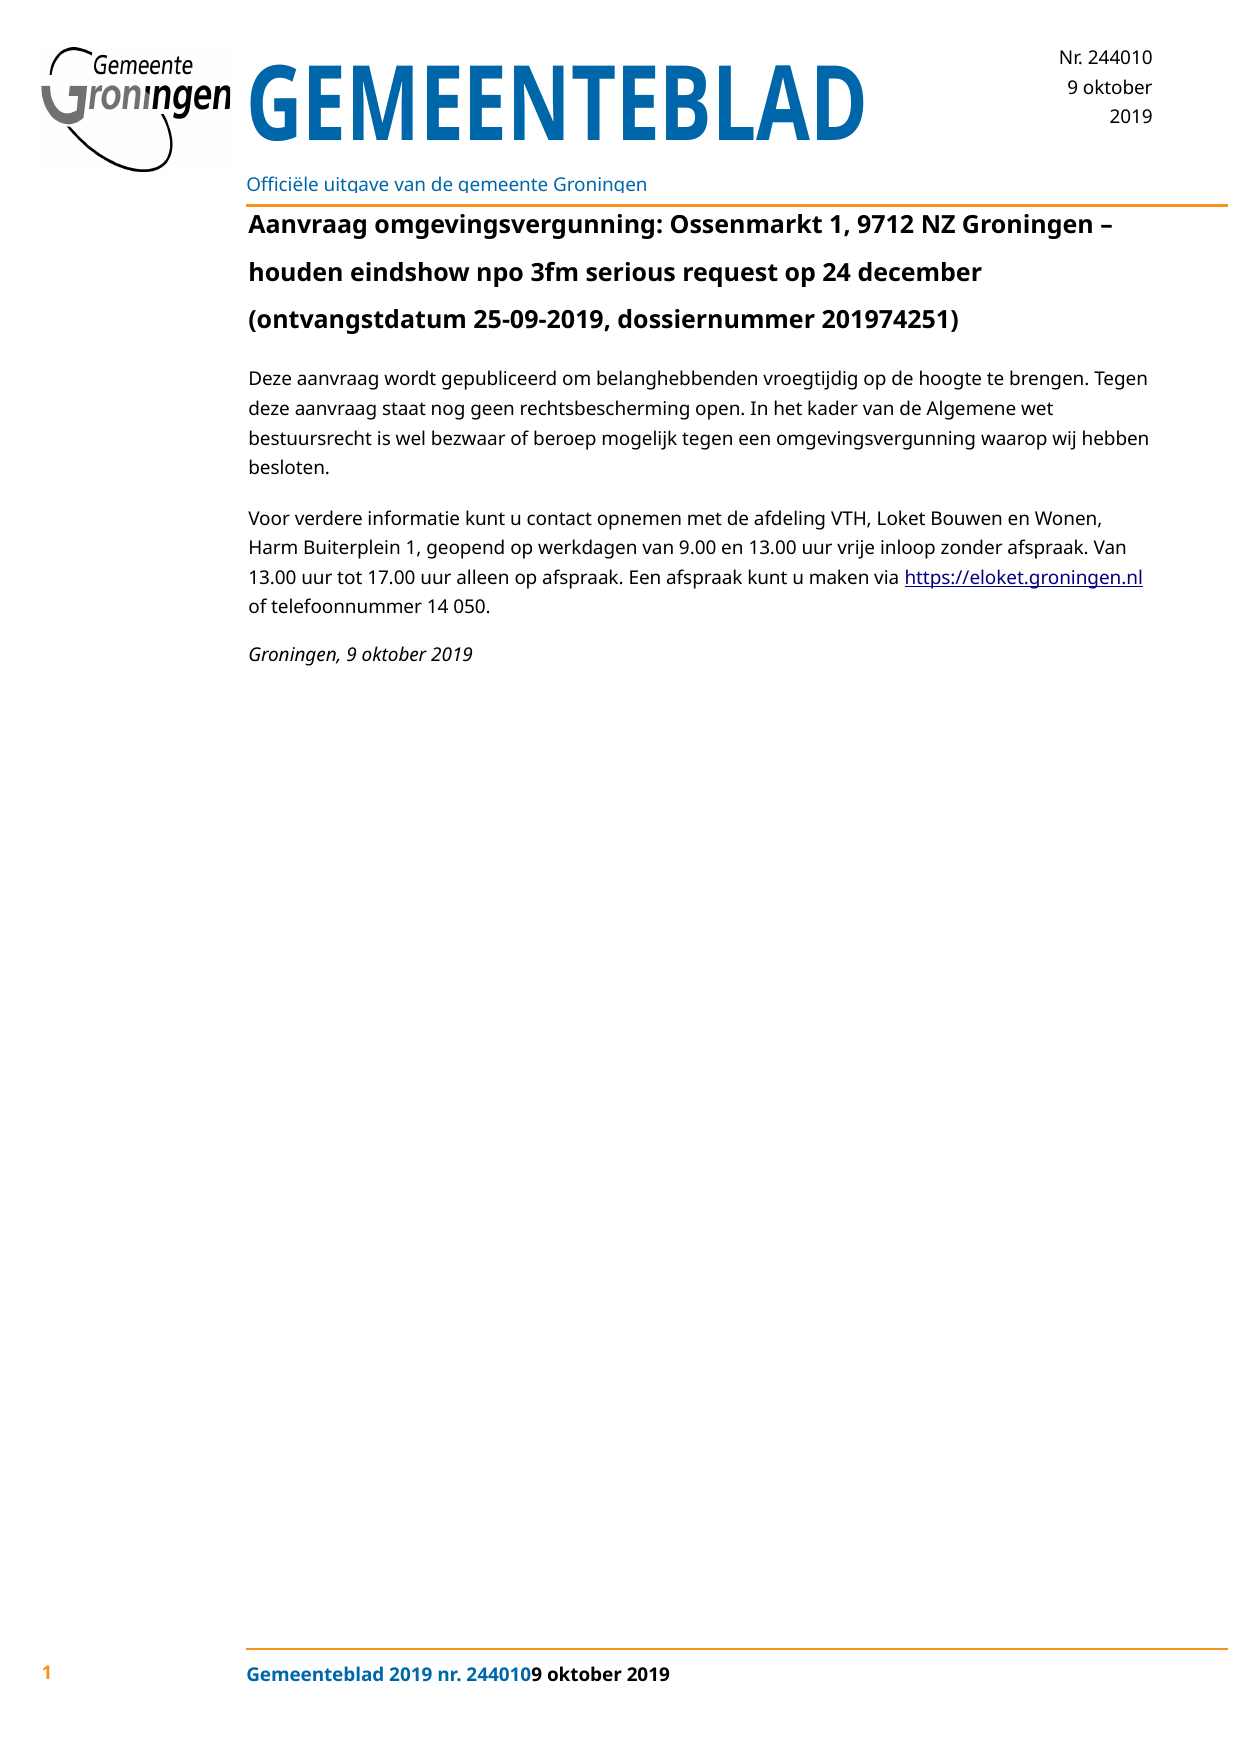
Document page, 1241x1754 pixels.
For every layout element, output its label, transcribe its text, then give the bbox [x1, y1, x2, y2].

text Voor verdere informatie kunt u contact opnemen met de afdeling VTH, Loket Bouwen en Wonen, Harm Buiterplein 1, geopend op werkdagen van 9.00 en 13.00 uur vrije inloop zonder afspraak. Van 13.00 uur tot 17.00 uur alleen op afspraak. Een afspraak kunt u maken via https://eloket.groningen.nl of telefoonnummer 14 050. [248, 505, 1152, 619]
text Deze aanvraag wordt gepubliceerd om belanghebbenden vroegtijdig op de hoogte te brengen. Tegen deze aanvraag staat nog geen rechtsbescherming open. In het kader van de Algemene wet bestuursrecht is wel bezwaar of beroep mogelijk tegen een omgevingsvergunning waarop wij hebben besloten. [248, 366, 1152, 480]
picture [41, 47, 231, 172]
text Aanvraag omgevingsvergunning: Ossenmarkt 1, 9712 NZ Groningen – houden eindshow npo 3fm serious request op 24 december (ontvangstdatum 25-09-2019, dossiernummer 201974251) [248, 207, 1152, 336]
text Groningen, 9 oktober 2019 [248, 641, 1152, 667]
